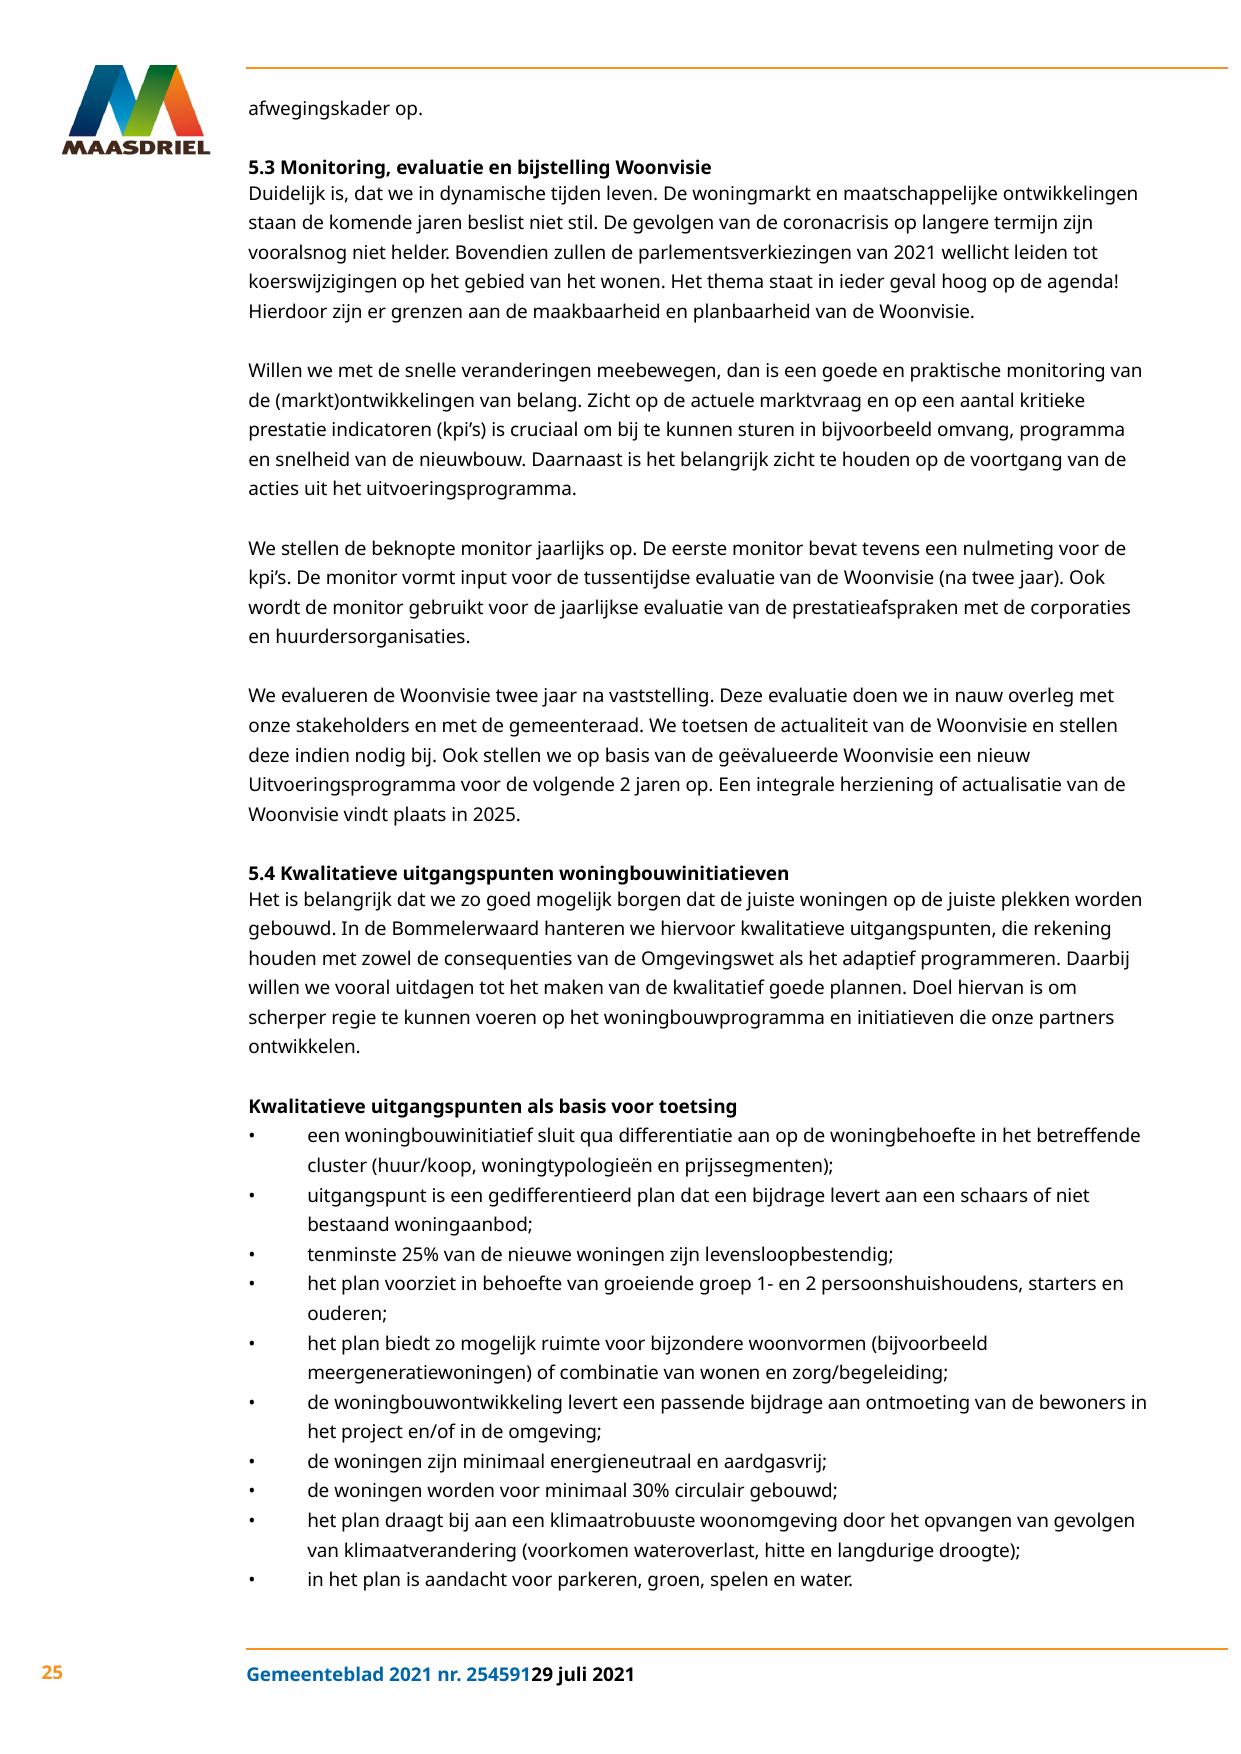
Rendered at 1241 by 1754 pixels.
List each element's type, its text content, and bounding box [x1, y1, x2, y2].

text Duidelijk is, dat we in dynamische tijden leven. De woningmarkt en maatschappelijke ontwikkelingen staan de komende jaren beslist niet stil. De gevolgen van de coronacrisis op langere termijn zijn vooralsnog niet helder. Bovendien zullen de parlementsverkiezingen van 2021 wellicht leiden tot koerswijzigingen op het gebied van het wonen. Het thema staat in ieder geval hoog op de agenda! Hierdoor zijn er grenzen aan de maakbaarheid en planbaarheid van de Woonvisie. [248, 180, 1152, 324]
picture [41, 47, 231, 172]
text We evalueren de Woonvisie twee jaar na vaststelling. Deze evaluatie doen we in nauw overleg met onze stakeholders en met de gemeenteraad. We toetsen de actualiteit van de Woonvisie en stellen deze indien nodig bij. Ook stellen we op basis van de geëvalueerde Woonvisie een nieuw Uitvoeringsprogramma voor de volgende 2 jaren op. Een integrale herziening of actualisatie van de Woonvisie vindt plaats in 2025. [248, 683, 1152, 827]
text afwegingskader op. [248, 95, 1152, 121]
text Willen we met de snelle veranderingen meebewegen, dan is een goede en praktische monitoring van de (markt)ontwikkelingen van belang. Zicht op de actuele marktvraag en op een aantal kritieke prestatie indicatoren (kpi’s) is cruciaal om bij te kunnen sturen in bijvoorbeeld omvang, programma en snelheid van de nieuwbouw. Daarnaast is het belangrijk zicht te houden op de voortgang van de acties uit het uitvoeringsprogramma. [248, 357, 1152, 501]
table_header Kwalitatieve uitgangspunten als basis voor toetsing een woningbouwinitiatief sluit qua differentiatie aan op de woningbehoefte in het betreffende cluster (huur/koop, woningtypologieën en prijssegmenten); uitgangspunt is een gedifferentieerd plan dat een bijdrage levert aan een schaars of niet bestaand woningaanbod; tenminste 25% van de nieuwe woningen zijn levensloopbestendig; het plan voorziet in behoefte van groeiende groep 1- en 2 persoonshuishoudens, starters en ouderen; het plan biedt zo mogelijk ruimte voor bijzondere woonvormen (bijvoorbeeld meergeneratiewoningen) of combinatie van wonen en zorg/begeleiding; de woningbouwontwikkeling levert een passende bijdrage aan ontmoeting van de bewoners in het project en/of in de omgeving; de woningen zijn minimaal energieneutraal en aardgasvrij; de woningen worden voor minimaal 30% circulair gebouwd; het plan draagt bij aan een klimaatrobuuste woonomgeving door het opvangen van gevolgen van klimaatverandering (voorkomen wateroverlast, hitte en langdurige droogte); in het plan is aandacht voor parkeren, groen, spelen en water. [248, 1093, 1152, 1592]
text 5.4 Kwalitatieve uitgangspunten woningbouwinitiatieven [248, 860, 1152, 886]
text Het is belangrijk dat we zo goed mogelijk borgen dat de juiste woningen op de juiste plekken worden gebouwd. In de Bommelerwaard hanteren we hiervoor kwalitatieve uitgangspunten, die rekening houden met zowel de consequenties van de Omgevingswet als het adaptief programmeren. Daarbij willen we vooral uitdagen tot het maken van de kwalitatief goede plannen. Doel hiervan is om scherper regie te kunnen voeren op het woningbouwprogramma en initiatieven die onze partners ontwikkelen. [248, 886, 1152, 1059]
text 5.3 Monitoring, evaluatie en bijstelling Woonvisie [248, 154, 1152, 180]
text We stellen de beknopte monitor jaarlijks op. De eerste monitor bevat tevens een nulmeting voor de kpi’s. De monitor vormt input voor de tussentijdse evaluatie van de Woonvisie (na twee jaar). Ook wordt de monitor gebruikt voor de jaarlijkse evaluatie van de prestatieafspraken met de corporaties en huurdersorganisaties. [248, 535, 1152, 649]
